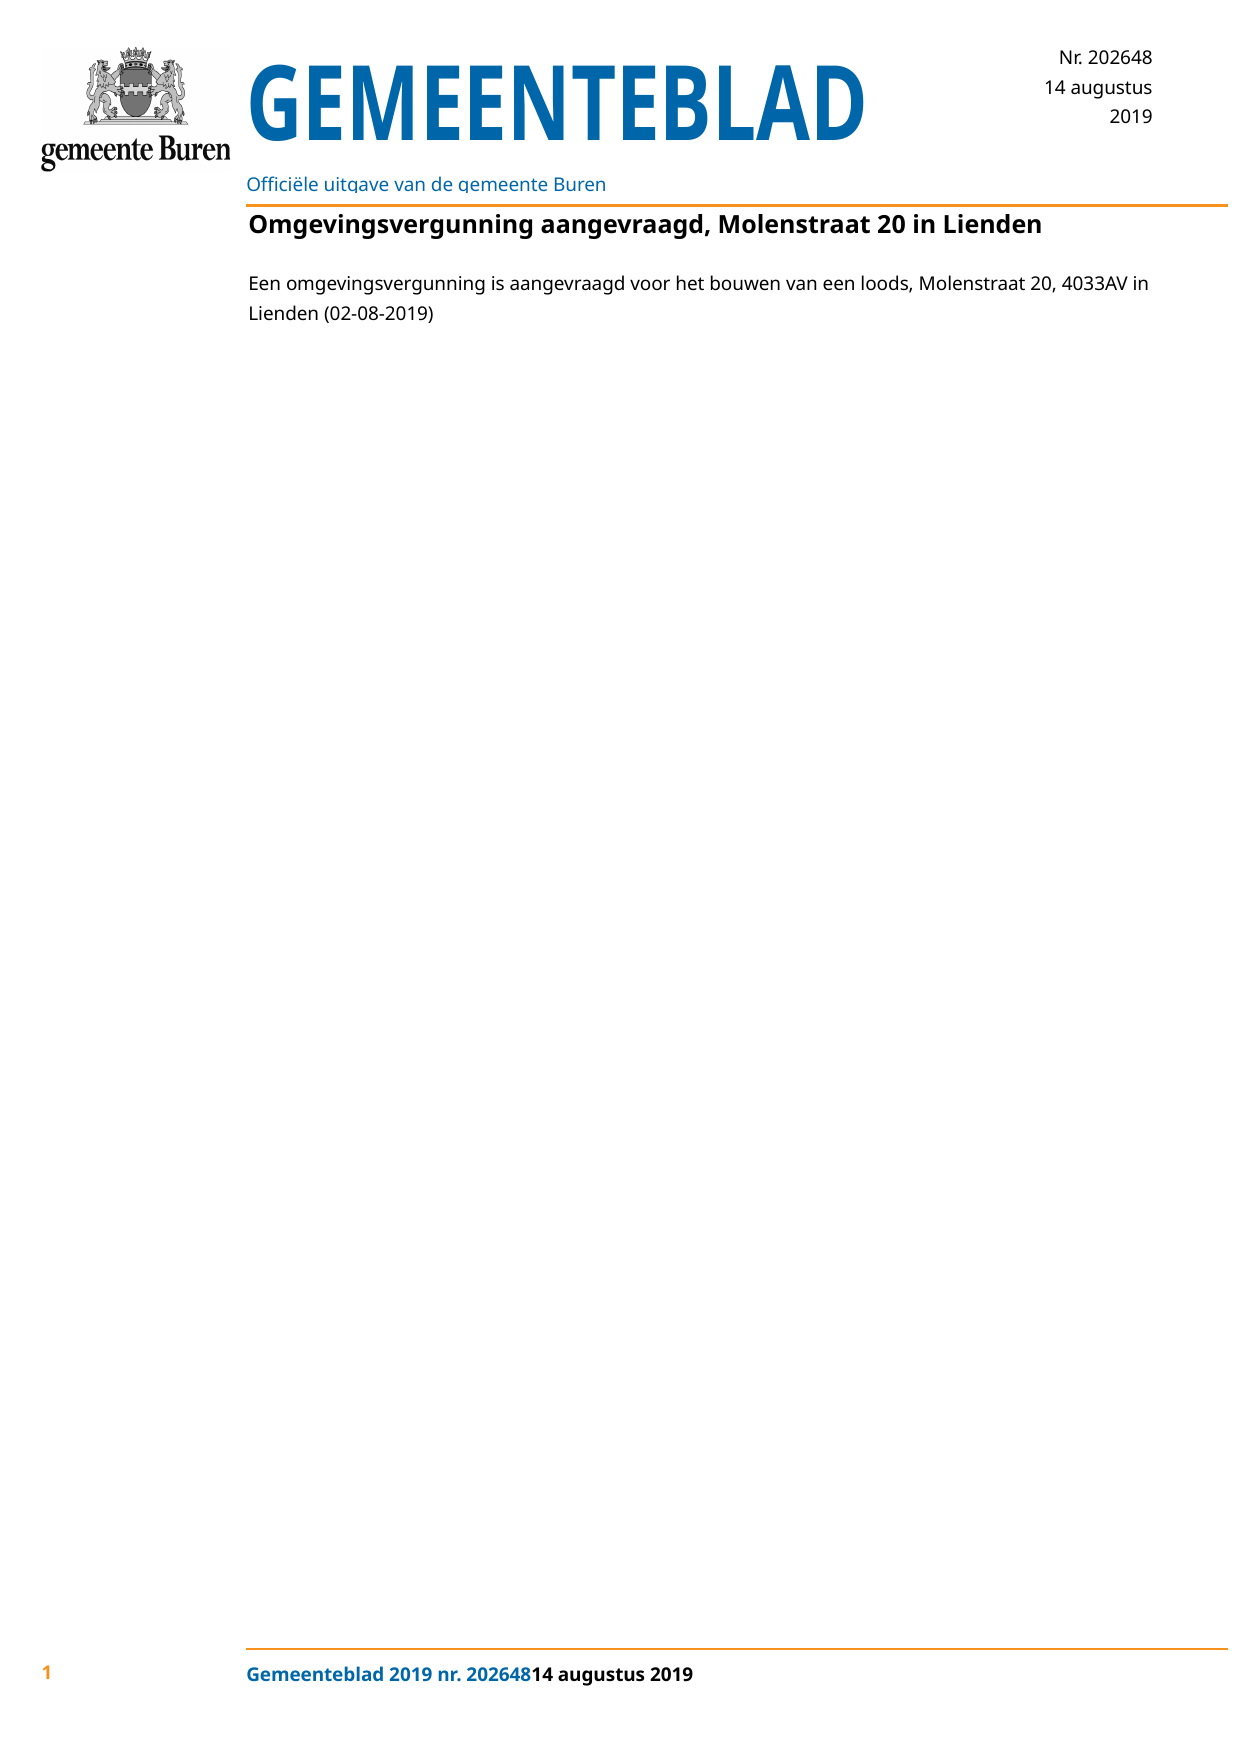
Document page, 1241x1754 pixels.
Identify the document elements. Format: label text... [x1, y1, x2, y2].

picture [41, 47, 231, 172]
text Een omgevingsvergunning is aangevraagd voor het bouwen van een loods, Molenstraat 20, 4033AV in Lienden (02-08-2019) [248, 270, 1152, 326]
text Omgevingsvergunning aangevraagd, Molenstraat 20 in Lienden [248, 207, 1152, 241]
